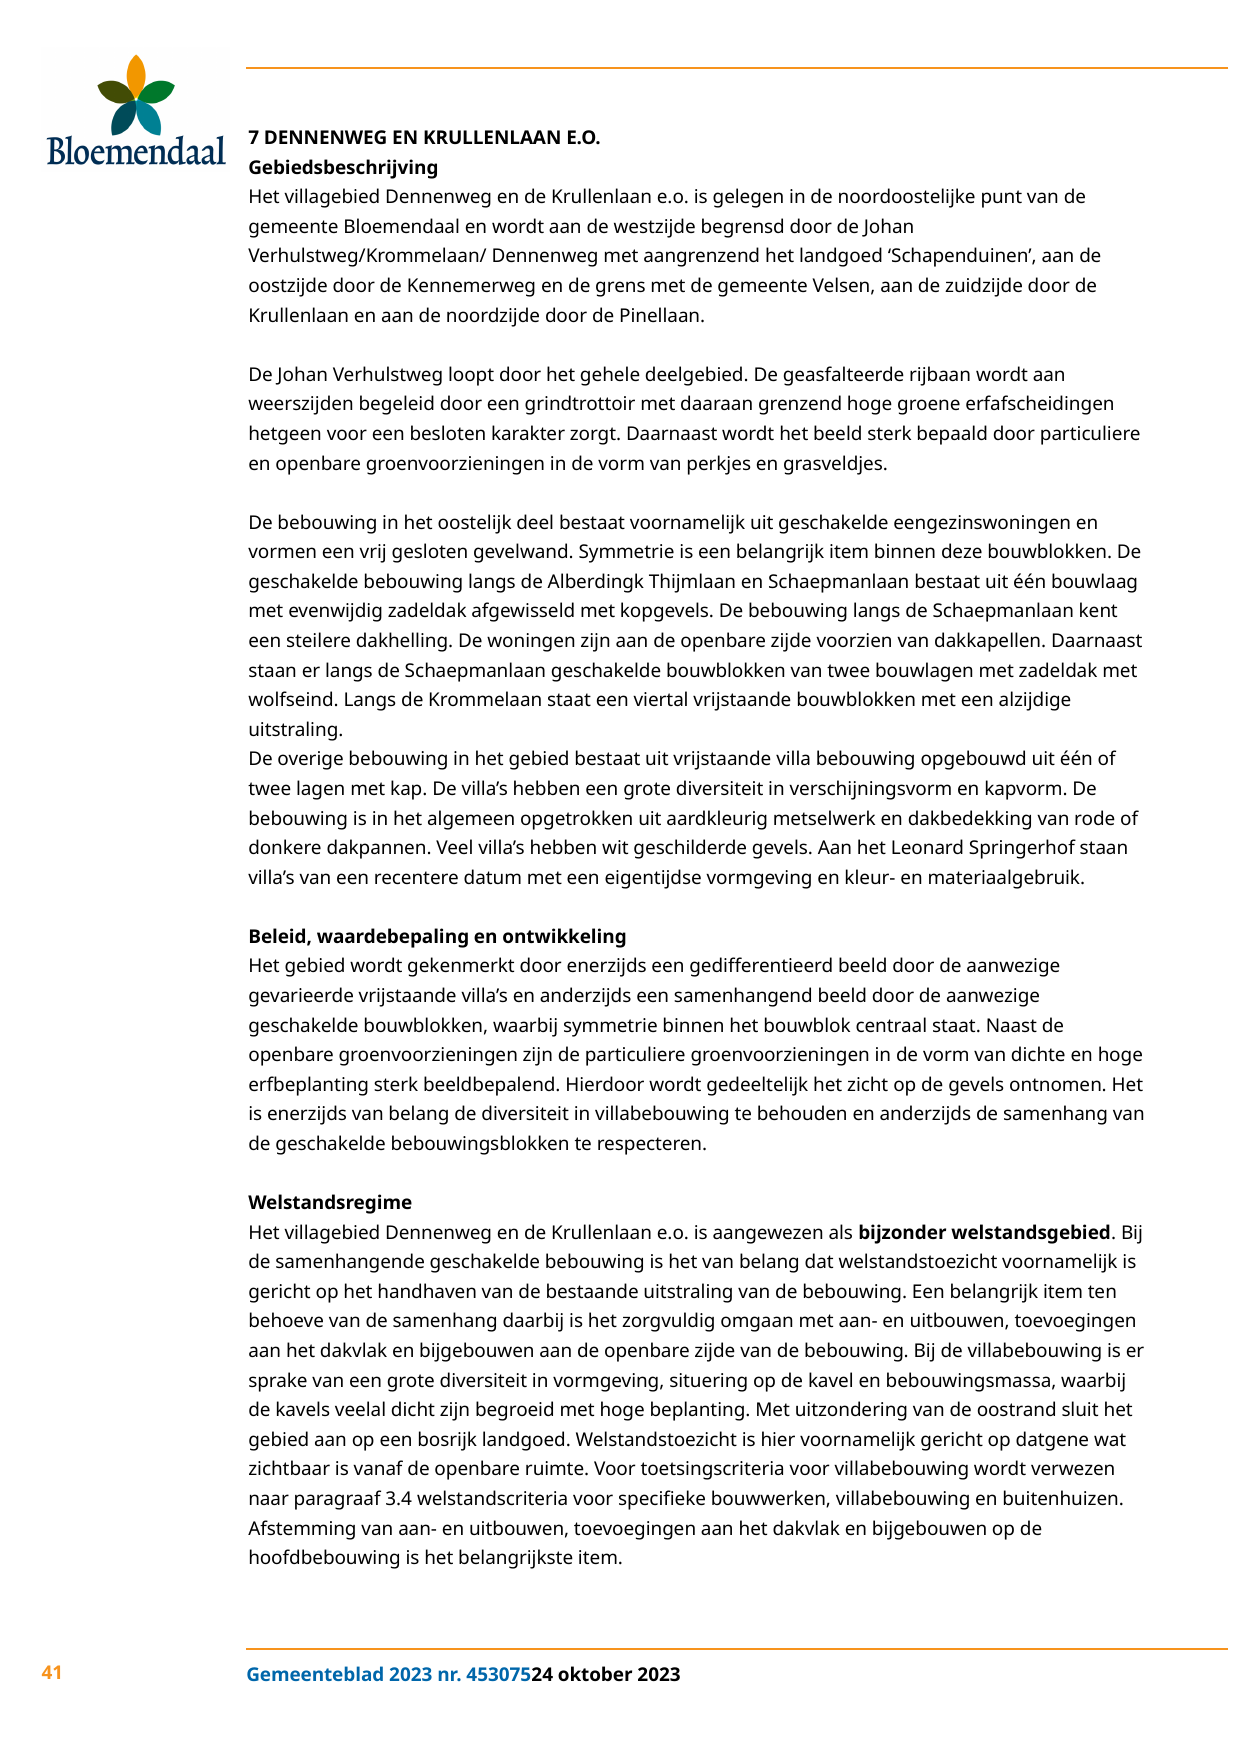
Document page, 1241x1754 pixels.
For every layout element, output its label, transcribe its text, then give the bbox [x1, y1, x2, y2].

text De Johan Verhulstweg loopt door het gehele deelgebied. De geasfalteerde rijbaan wordt aan weerszijden begeleid door een grindtrottoir met daaraan grenzend hoge groene erfafscheidingen hetgeen voor een besloten karakter zorgt. Daarnaast wordt het beeld sterk bepaald door particuliere en openbare groenvoorzieningen in de vorm van perkjes en grasveldjes. [248, 361, 1152, 476]
text Welstandsregime [248, 1189, 1152, 1215]
text Beleid, waardebepaling en ontwikkeling [248, 923, 1152, 949]
text Het villagebied Dennenweg en de Krullenlaan e.o. is gelegen in de noordoostelijke punt van de gemeente Bloemendaal en wordt aan de westzijde begrensd door de Johan Verhulstweg/Krommelaan/ Dennenweg met aangrenzend het landgoed ‘Schapenduinen’, aan de oostzijde door de Kennemerweg en de grens met de gemeente Velsen, aan de zuidzijde door de Krullenlaan en aan de noordzijde door de Pinellaan. [248, 183, 1152, 328]
text Gebiedsbeschrijving [248, 154, 1152, 180]
text De overige bebouwing in het gebied bestaat uit vrijstaande villa bebouwing opgebouwd uit één of twee lagen met kap. De villa’s hebben een grote diversiteit in verschijningsvorm en kapvorm. De bebouwing is in het algemeen opgetrokken uit aardkleurig metselwerk en dakbedekking van rode of donkere dakpannen. Veel villa’s hebben wit geschilderde gevels. Aan het Leonard Springerhof staan villa’s van een recentere datum met een eigentijdse vormgeving en kleur- en materiaalgebruik. [248, 746, 1152, 890]
picture [41, 47, 231, 172]
text 7 DENNENWEG EN KRULLENLAAN E.O. [248, 124, 1152, 150]
text Het gebied wordt gekenmerkt door enerzijds een gedifferentieerd beeld door de aanwezige gevarieerde vrijstaande villa’s en anderzijds een samenhangend beeld door de aanwezige geschakelde bouwblokken, waarbij symmetrie binnen het bouwblok centraal staat. Naast de openbare groenvoorzieningen zijn de particuliere groenvoorzieningen in de vorm van dichte en hoge erfbeplanting sterk beeldbepalend. Hierdoor wordt gedeeltelijk het zicht op de gevels ontnomen. Het is enerzijds van belang de diversiteit in villabebouwing te behouden en anderzijds de samenhang van de geschakelde bebouwingsblokken te respecteren. [248, 953, 1152, 1156]
text Het villagebied Dennenweg en de Krullenlaan e.o. is aangewezen als bijzonder welstandsgebied. Bij de samenhangende geschakelde bebouwing is het van belang dat welstandstoezicht voornamelijk is gericht op het handhaven van de bestaande uitstraling van de bebouwing. Een belangrijk item ten behoeve van de samenhang daarbij is het zorgvuldig omgaan met aan- en uitbouwen, toevoegingen aan het dakvlak en bijgebouwen aan de openbare zijde van de bebouwing. Bij de villabebouwing is er sprake van een grote diversiteit in vormgeving, situering op de kavel en bebouwingsmassa, waarbij de kavels veelal dicht zijn begroeid met hoge beplanting. Met uitzondering van de oostrand sluit het gebied aan op een bosrijk landgoed. Welstandstoezicht is hier voornamelijk gericht op datgene wat zichtbaar is vanaf de openbare ruimte. Voor toetsingscriteria voor villabebouwing wordt verwezen naar paragraaf 3.4 welstandscriteria voor specifieke bouwwerken, villabebouwing en buitenhuizen. Afstemming van aan- en uitbouwen, toevoegingen aan het dakvlak en bijgebouwen op de hoofdbebouwing is het belangrijkste item. [248, 1219, 1152, 1570]
text De bebouwing in het oostelijk deel bestaat voornamelijk uit geschakelde eengezinswoningen en vormen een vrij gesloten gevelwand. Symmetrie is een belangrijk item binnen deze bouwblokken. De geschakelde bebouwing langs de Alberdingk Thijmlaan en Schaepmanlaan bestaat uit één bouwlaag met evenwijdig zadeldak afgewisseld met kopgevels. De bebouwing langs de Schaepmanlaan kent een steilere dakhelling. De woningen zijn aan de openbare zijde voorzien van dakkapellen. Daarnaast staan er langs de Schaepmanlaan geschakelde bouwblokken van twee bouwlagen met zadeldak met wolfseind. Langs de Krommelaan staat een viertal vrijstaande bouwblokken met een alzijdige uitstraling. [248, 509, 1152, 742]
